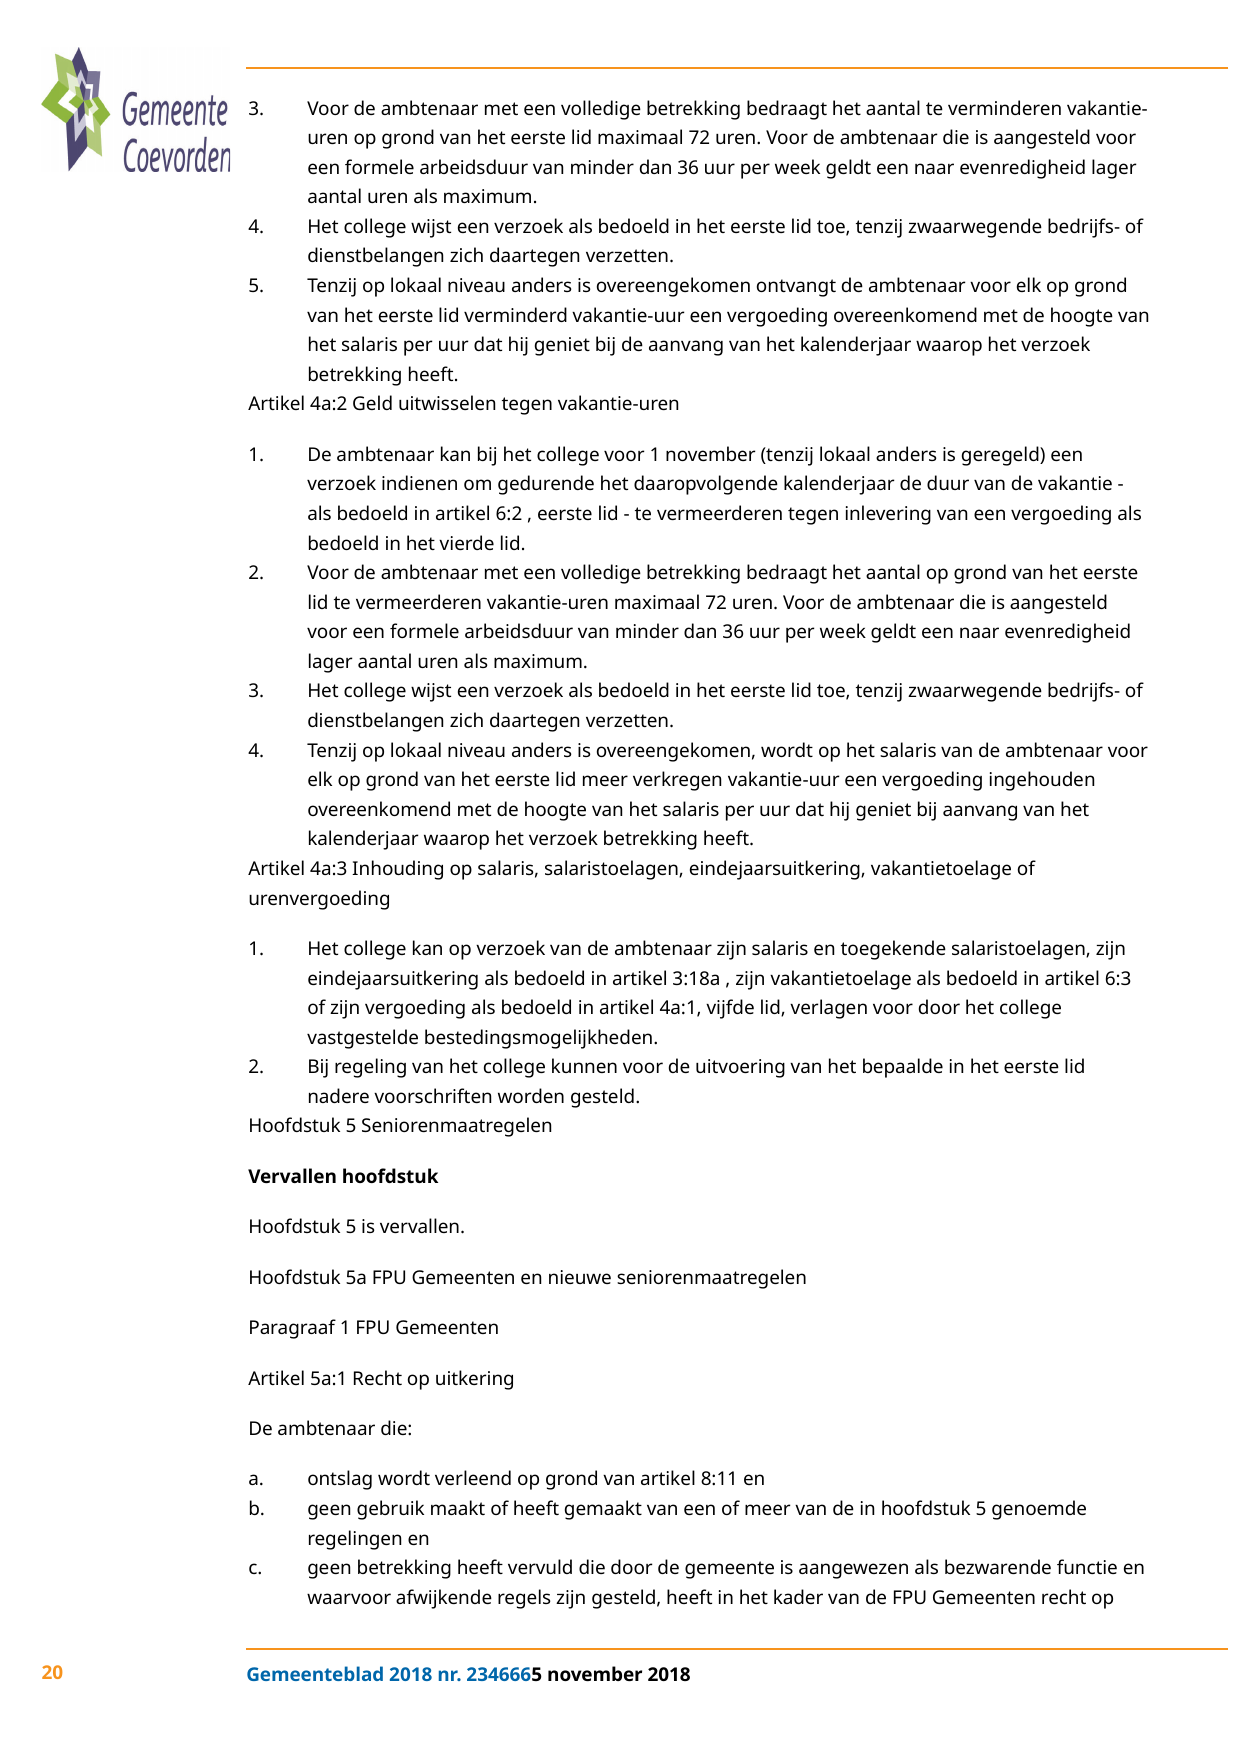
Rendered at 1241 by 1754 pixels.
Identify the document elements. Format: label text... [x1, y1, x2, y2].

text Hoofdstuk 5a FPU Gemeenten en nieuwe seniorenmaatregelen [248, 1264, 1152, 1290]
picture [41, 47, 231, 172]
text Artikel 5a:1 Recht op uitkering [248, 1365, 1152, 1391]
list Voor de ambtenaar met een volledige betrekking bedraagt het aantal op grond van het eerste lid te vermeerderen vakantie-uren maximaal 72 uren. Voor de ambtenaar die is aangesteld voor een formele arbeidsduur van minder dan 36 uur per week geldt een naar evenredigheid lager aantal uren als maximum. [248, 559, 1152, 674]
list De ambtenaar kan bij het college voor 1 november (tenzij lokaal anders is geregeld) een verzoek indienen om gedurende het daaropvolgende kalenderjaar de duur van de vakantie - als bedoeld in artikel 6:2 , eerste lid - te vermeerderen tegen inlevering van een vergoeding als bedoeld in het vierde lid. [248, 441, 1152, 556]
list geen betrekking heeft vervuld die door de gemeente is aangewezen als bezwarende functie en waarvoor afwijkende regels zijn gesteld, heeft in het kader van de FPU Gemeenten recht op [248, 1554, 1152, 1610]
list ontslag wordt verleend op grond van artikel 8:11 en [248, 1466, 1152, 1491]
text Artikel 4a:2 Geld uitwisselen tegen vakantie-uren [248, 391, 1152, 416]
list Tenzij op lokaal niveau anders is overeengekomen ontvangt de ambtenaar voor elk op grond van het eerste lid verminderd vakantie-uur een vergoeding overeenkomend met de hoogte van het salaris per uur dat hij geniet bij de aanvang van het kalenderjaar waarop het verzoek betrekking heeft. [248, 272, 1152, 387]
list Het college wijst een verzoek als bedoeld in het eerste lid toe, tenzij zwaarwegende bedrijfs- of dienstbelangen zich daartegen verzetten. [248, 678, 1152, 733]
text Hoofdstuk 5 is vervallen. [248, 1213, 1152, 1239]
list Bij regeling van het college kunnen voor de uitvoering van het bepaalde in het eerste lid nadere voorschriften worden gesteld. [248, 1053, 1152, 1109]
list Het college kan op verzoek van de ambtenaar zijn salaris en toegekende salaristoelagen, zijn eindejaarsuitkering als bedoeld in artikel 3:18a , zijn vakantietoelage als bedoeld in artikel 6:3 of zijn vergoeding als bedoeld in artikel 4a:1, vijfde lid, verlagen voor door het college vastgestelde bestedingsmogelijkheden. [248, 935, 1152, 1050]
list Tenzij op lokaal niveau anders is overeengekomen, wordt op het salaris van de ambtenaar voor elk op grond van het eerste lid meer verkregen vakantie-uur een vergoeding ingehouden overeenkomend met de hoogte van het salaris per uur dat hij geniet bij aanvang van het kalenderjaar waarop het verzoek betrekking heeft. [248, 737, 1152, 851]
list geen gebruik maakt of heeft gemaakt van een of meer van de in hoofdstuk 5 genoemde regelingen en [248, 1495, 1152, 1551]
text Vervallen hoofdstuk [248, 1163, 1152, 1189]
list Het college wijst een verzoek als bedoeld in het eerste lid toe, tenzij zwaarwegende bedrijfs- of dienstbelangen zich daartegen verzetten. [248, 213, 1152, 268]
text Paragraaf 1 FPU Gemeenten [248, 1314, 1152, 1340]
text Artikel 4a:3 Inhouding op salaris, salaristoelagen, eindejaarsuitkering, vakantietoelage of urenvergoeding [248, 855, 1152, 911]
text Hoofdstuk 5 Seniorenmaatregelen [248, 1113, 1152, 1138]
text De ambtenaar die: [248, 1415, 1152, 1441]
list Voor de ambtenaar met een volledige betrekking bedraagt het aantal te verminderen vakantie-uren op grond van het eerste lid maximaal 72 uren. Voor de ambtenaar die is aangesteld voor een formele arbeidsduur van minder dan 36 uur per week geldt een naar evenredigheid lager aantal uren als maximum. [248, 95, 1152, 209]
